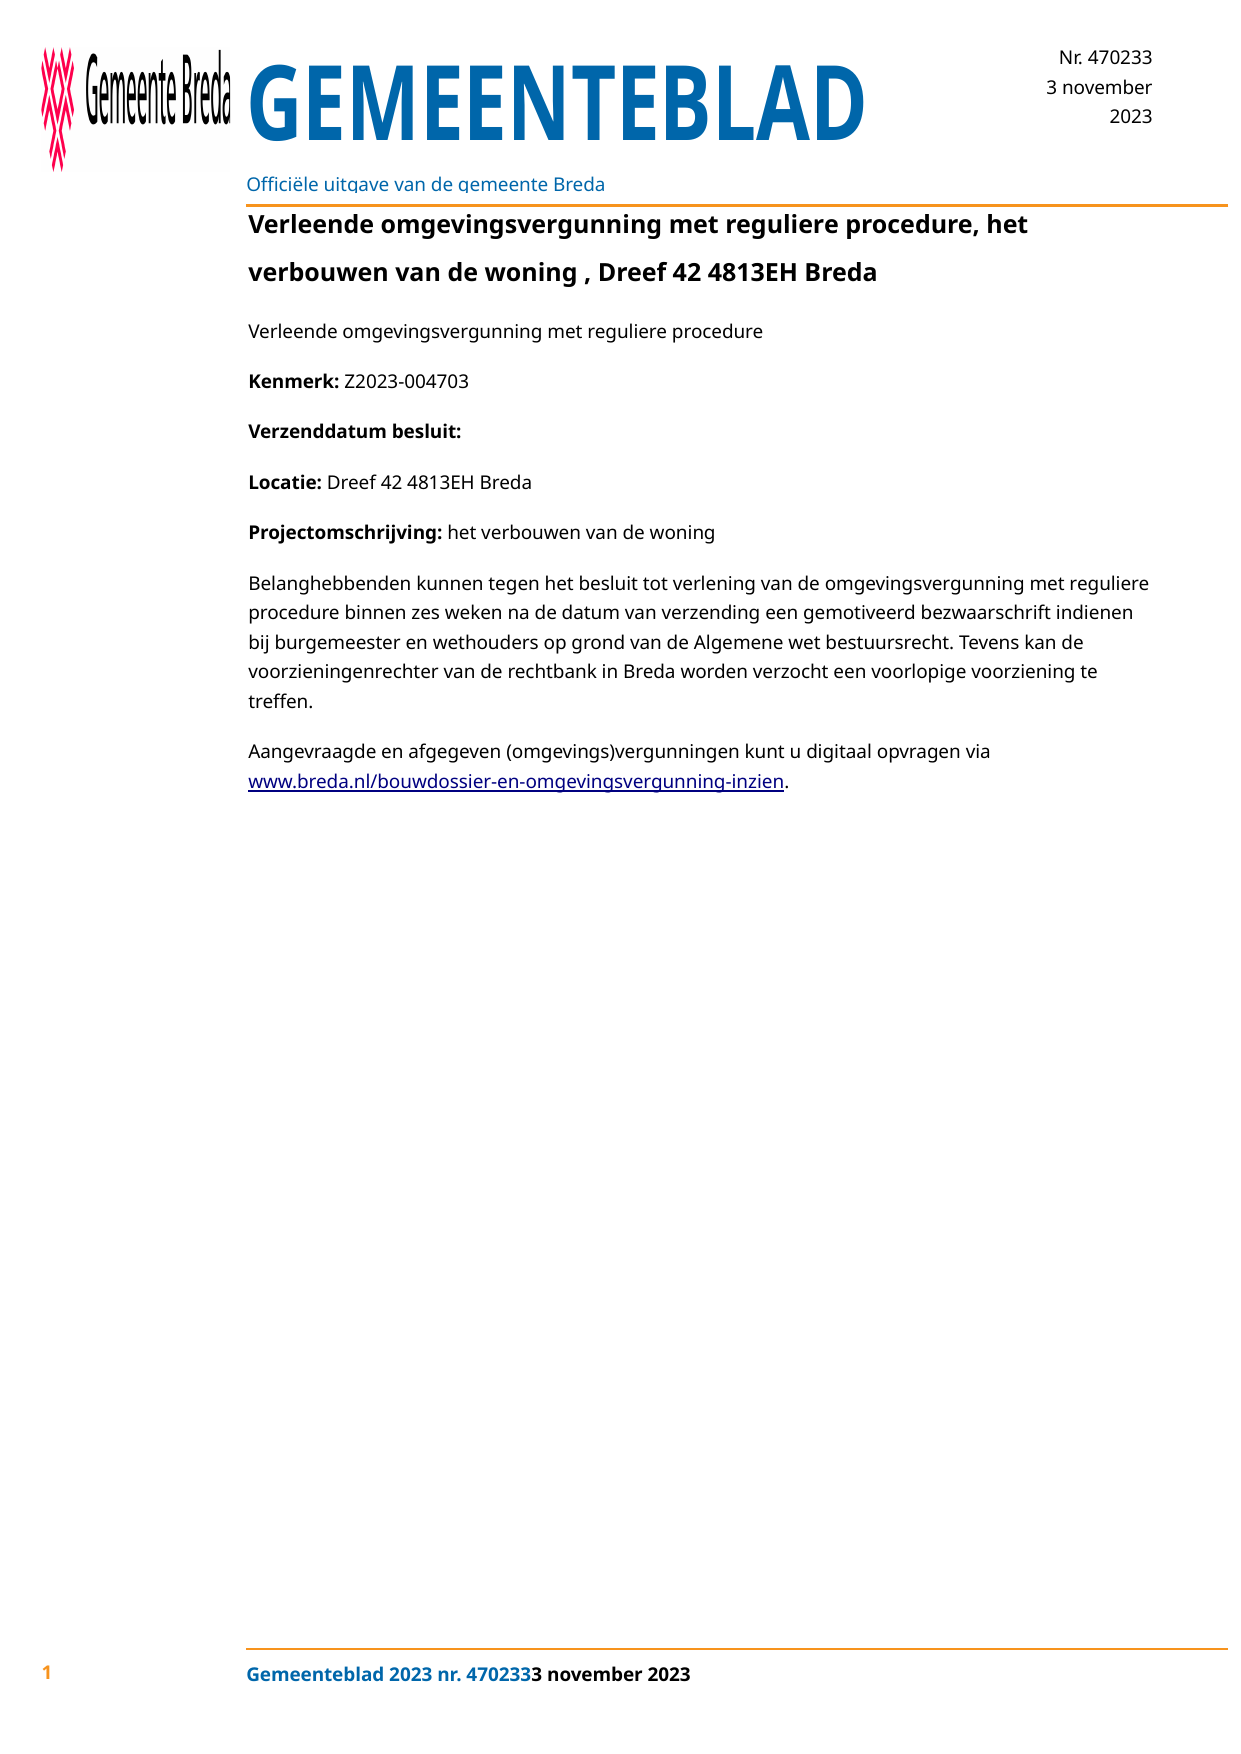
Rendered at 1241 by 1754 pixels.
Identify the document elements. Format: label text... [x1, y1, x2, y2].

text Locatie: Dreef 42 4813EH Breda [248, 469, 1152, 495]
text Kenmerk: Z2023-004703 [248, 368, 1152, 394]
picture [41, 47, 231, 172]
text Projectomschrijving: het verbouwen van de woning [248, 519, 1152, 545]
text Belanghebbenden kunnen tegen het besluit tot verlening van de omgevingsvergunning met reguliere procedure binnen zes weken na de datum van verzending een gemotiveerd bezwaarschrift indienen bij burgemeester en wethouders op grond van de Algemene wet bestuursrecht. Tevens kan de voorzieningenrechter van de rechtbank in Breda worden verzocht een voorlopige voorziening te treffen. [248, 570, 1152, 714]
text Verleende omgevingsvergunning met reguliere procedure [248, 318, 1152, 344]
text Verzenddatum besluit: [248, 419, 1152, 444]
text Aangevraagde en afgegeven (omgevings)vergunningen kunt u digitaal opvragen via www.breda.nl/bouwdossier-en-omgevingsvergunning-inzien. [248, 739, 1152, 794]
text Verleende omgevingsvergunning met reguliere procedure, het verbouwen van de woning , Dreef 42 4813EH Breda [248, 207, 1152, 288]
